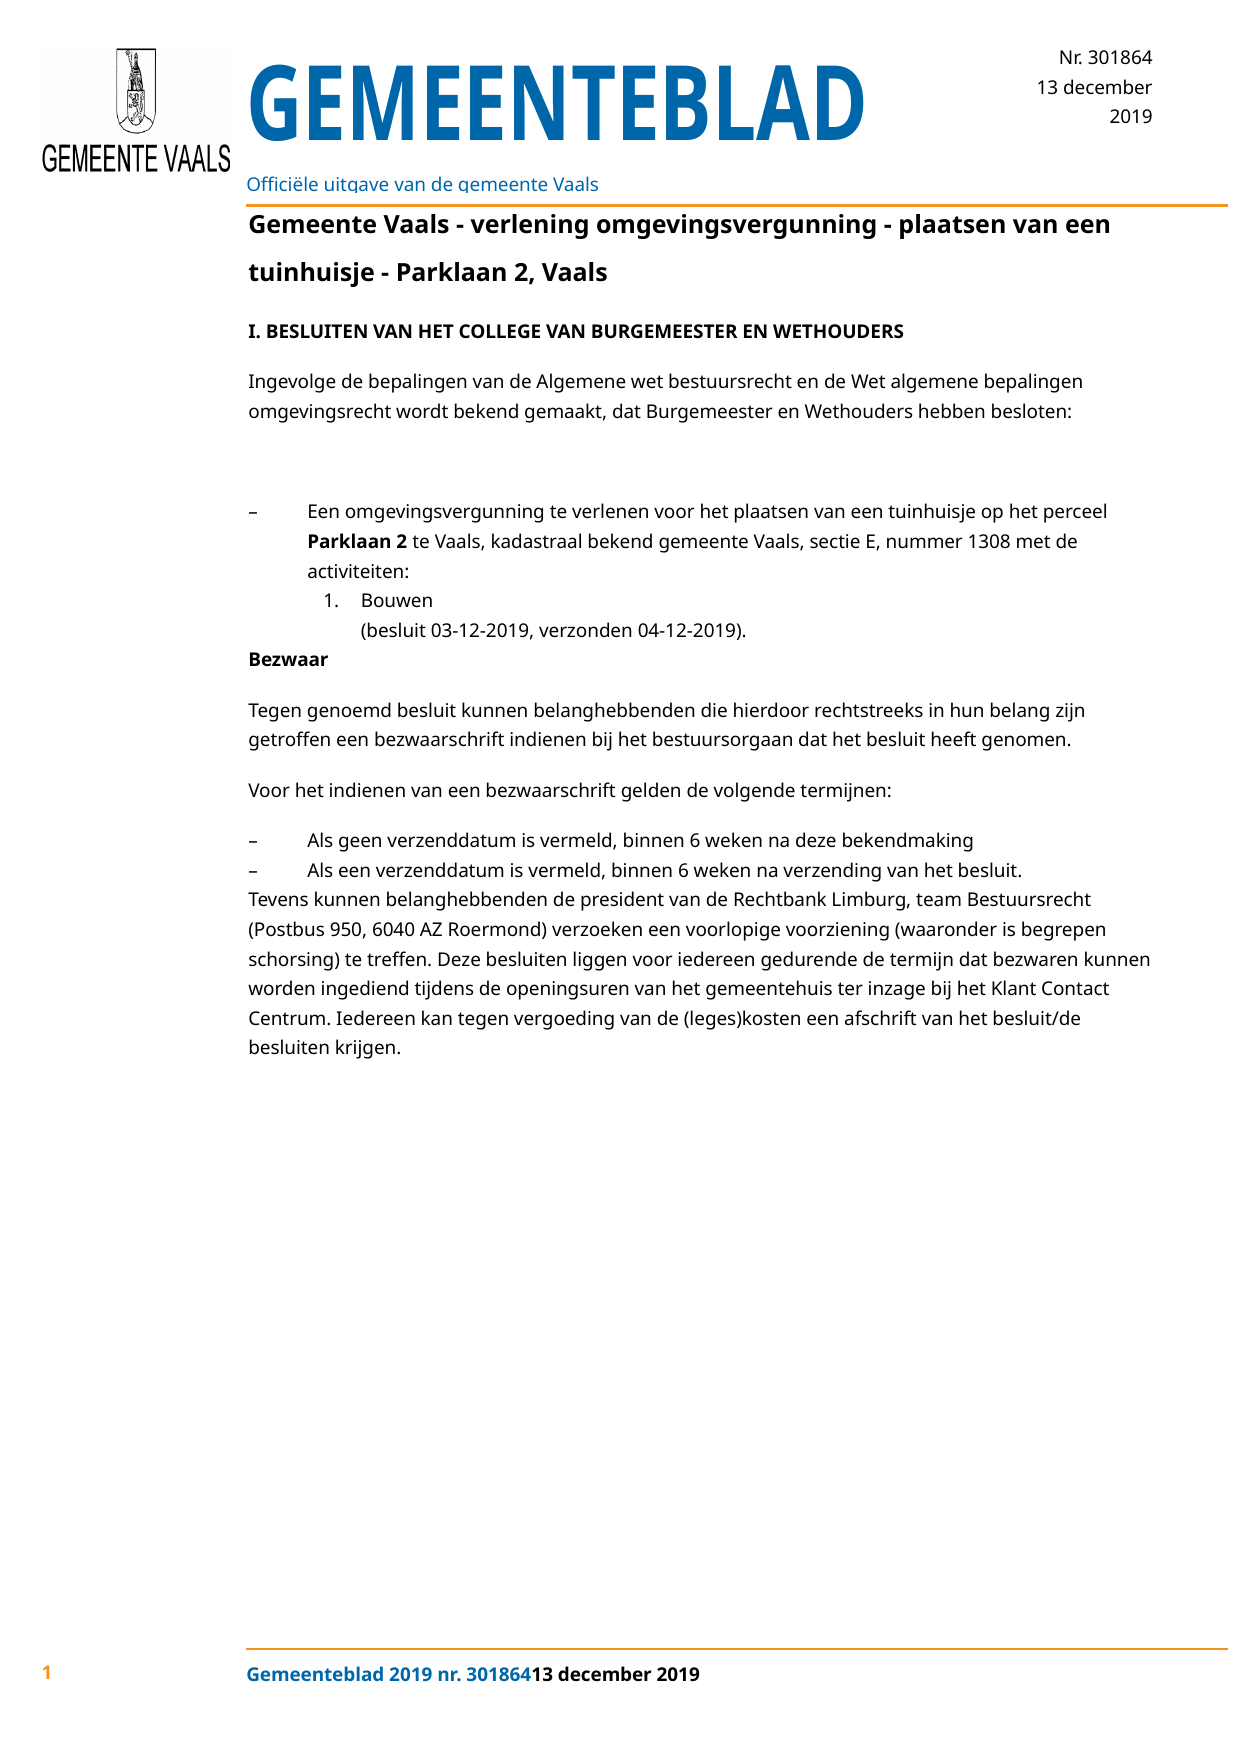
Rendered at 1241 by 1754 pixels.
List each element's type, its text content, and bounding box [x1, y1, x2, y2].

text Ingevolge de bepalingen van de Algemene wet bestuursrecht en de Wet algemene bepalingen omgevingsrecht wordt bekend gemaakt, dat Burgemeester en Wethouders hebben besloten: [248, 368, 1152, 424]
list Als een verzenddatum is vermeld, binnen 6 weken na verzending van het besluit. [248, 857, 1152, 883]
list (besluit 03-12-2019, verzonden 04-12-2019). [323, 617, 1152, 643]
text Bezwaar [248, 647, 1152, 672]
list Als geen verzenddatum is vermeld, binnen 6 weken na deze bekendmaking [248, 827, 1152, 853]
text Tevens kunnen belanghebbenden de president van de Rechtbank Limburg, team Bestuursrecht (Postbus 950, 6040 AZ Roermond) verzoeken een voorlopige voorziening (waaronder is begrepen schorsing) te treffen. Deze besluiten liggen voor iedereen gedurende de termijn dat bezwaren kunnen worden ingediend tijdens de openingsuren van het gemeentehuis ter inzage bij het Klant Contact Centrum. Iedereen kan tegen vergoeding van de (leges)kosten een afschrift van het besluit/de besluiten krijgen. [248, 887, 1152, 1060]
picture [41, 47, 231, 172]
text Gemeente Vaals - verlening omgevingsvergunning - plaatsen van een tuinhuisje - Parklaan 2, Vaals [248, 207, 1152, 288]
text Voor het indienen van een bezwaarschrift gelden de volgende termijnen: [248, 777, 1152, 803]
text Tegen genoemd besluit kunnen belanghebbenden die hierdoor rechtstreeks in hun belang zijn getroffen een bezwaarschrift indienen bij het bestuursorgaan dat het besluit heeft genomen. [248, 697, 1152, 752]
text I. BESLUITEN VAN HET COLLEGE VAN BURGEMEESTER EN WETHOUDERS [248, 318, 1152, 344]
list Een omgevingsvergunning te verlenen voor het plaatsen van een tuinhuisje op het perceel Parklaan 2 te Vaals, kadastraal bekend gemeente Vaals, sectie E, nummer 1308 met de activiteiten: [248, 499, 1152, 584]
list Bouwen [323, 587, 1152, 613]
